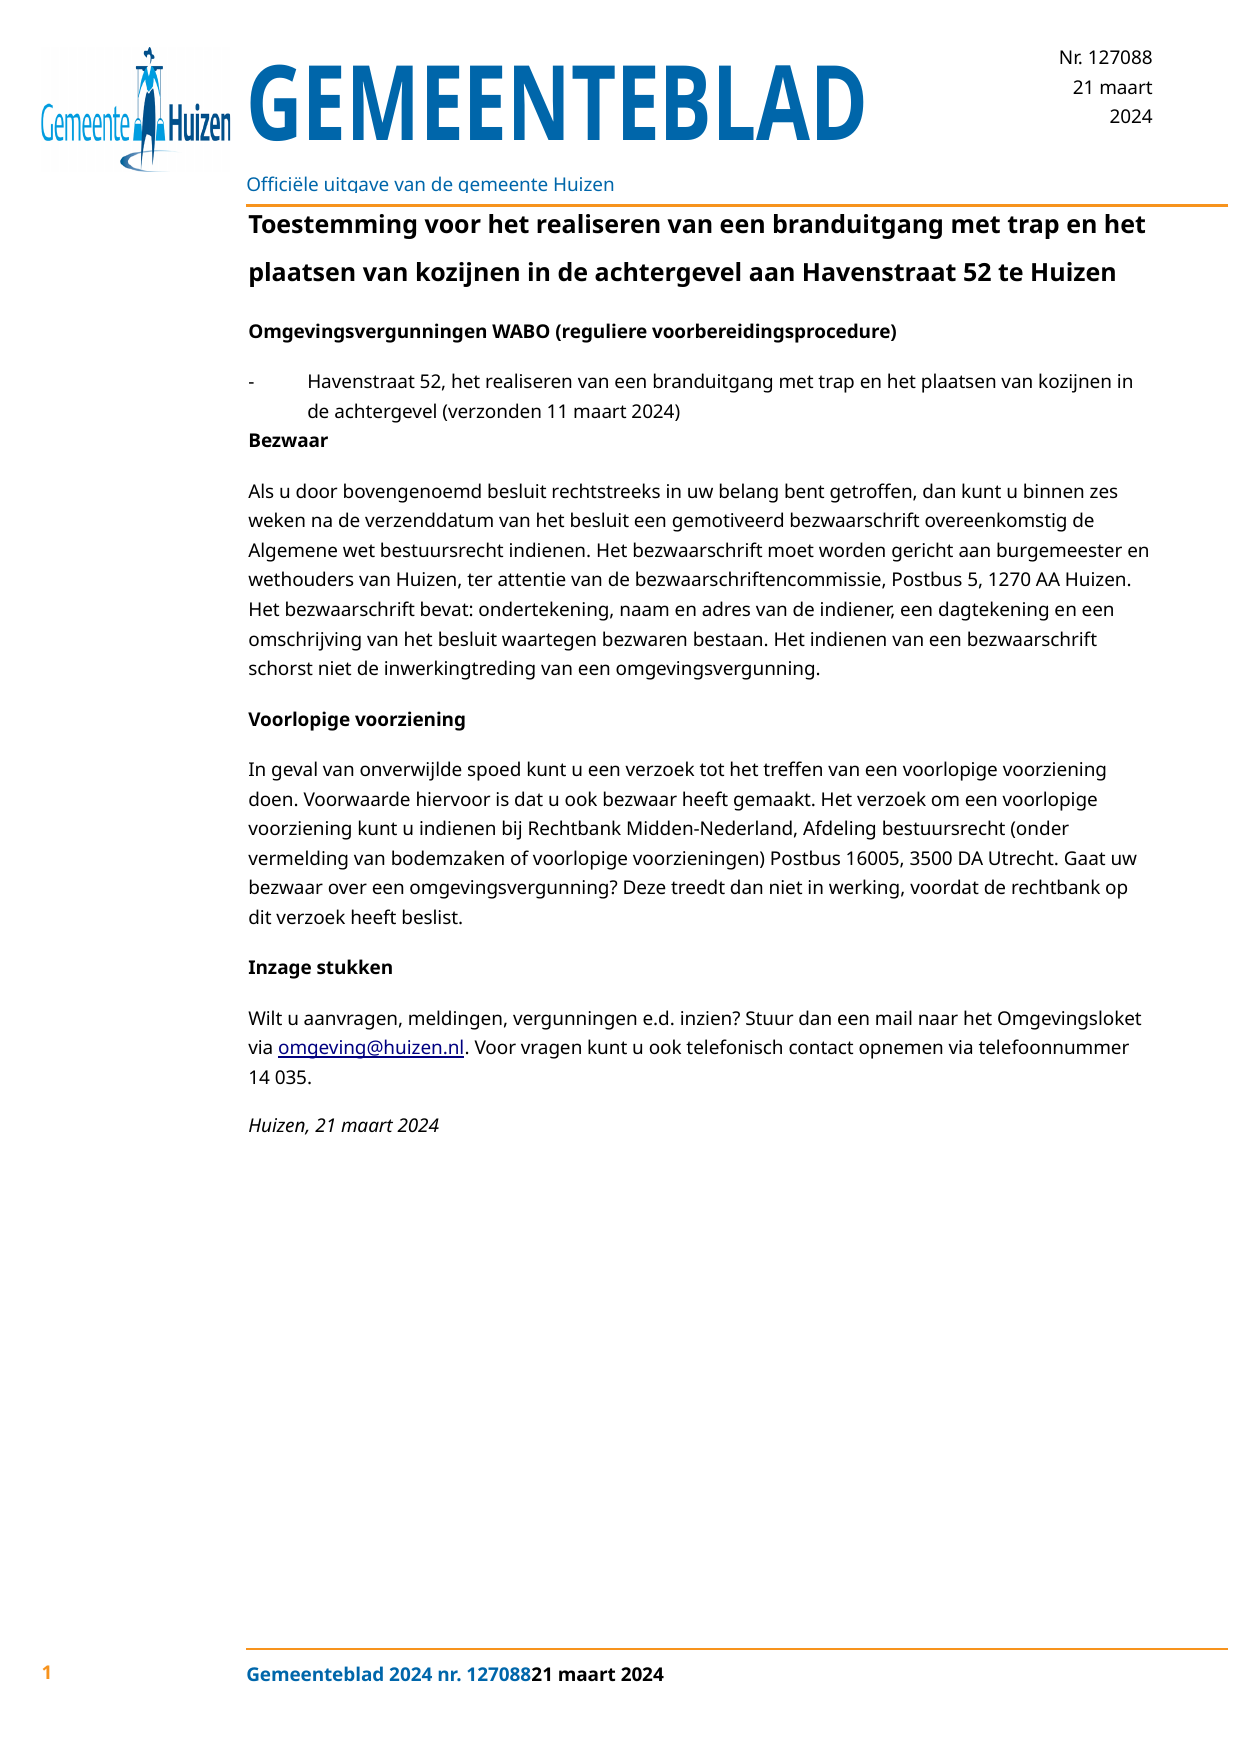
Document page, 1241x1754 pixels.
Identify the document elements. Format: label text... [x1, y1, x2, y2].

text In geval van onverwijlde spoed kunt u een verzoek tot het treffen van een voorlopige voorziening doen. Voorwaarde hiervoor is dat u ook bezwaar heeft gemaakt. Het verzoek om een voorlopige voorziening kunt u indienen bij Rechtbank Midden-Nederland, Afdeling bestuursrecht (onder vermelding van bodemzaken of voorlopige voorzieningen) Postbus 16005, 3500 DA Utrecht. Gaat uw bezwaar over een omgevingsvergunning? Deze treedt dan niet in werking, voordat de rechtbank op dit verzoek heeft beslist. [248, 756, 1152, 930]
list Havenstraat 52, het realiseren van een branduitgang met trap en het plaatsen van kozijnen in de achtergevel (verzonden 11 maart 2024) [248, 368, 1152, 424]
text Als u door bovengenoemd besluit rechtstreeks in uw belang bent getroffen, dan kunt u binnen zes weken na de verzenddatum van het besluit een gemotiveerd bezwaarschrift overeenkomstig de Algemene wet bestuursrecht indienen. Het bezwaarschrift moet worden gericht aan burgemeester en wethouders van Huizen, ter attentie van de bezwaarschriftencommissie, Postbus 5, 1270 AA Huizen. Het bezwaarschrift bevat: ondertekening, naam en adres van de indiener, een dagtekening en een omschrijving van het besluit waartegen bezwaren bestaan. Het indienen van een bezwaarschrift schorst niet de inwerkingtreding van een omgevingsvergunning. [248, 478, 1152, 681]
text Omgevingsvergunningen WABO (reguliere voorbereidingsprocedure) [248, 318, 1152, 344]
text Bezwaar [248, 427, 1152, 453]
picture [41, 47, 231, 172]
text Huizen, 21 maart 2024 [248, 1112, 1152, 1138]
text Inzage stukken [248, 954, 1152, 980]
text Wilt u aanvragen, meldingen, vergunningen e.d. inzien? Stuur dan een mail naar het Omgevingsloket via omgeving@huizen.nl. Voor vragen kunt u ook telefonisch contact opnemen via telefoonnummer 14 035. [248, 1005, 1152, 1090]
text Voorlopige voorziening [248, 706, 1152, 732]
text Toestemming voor het realiseren van een branduitgang met trap en het plaatsen van kozijnen in de achtergevel aan Havenstraat 52 te Huizen [248, 207, 1152, 288]
